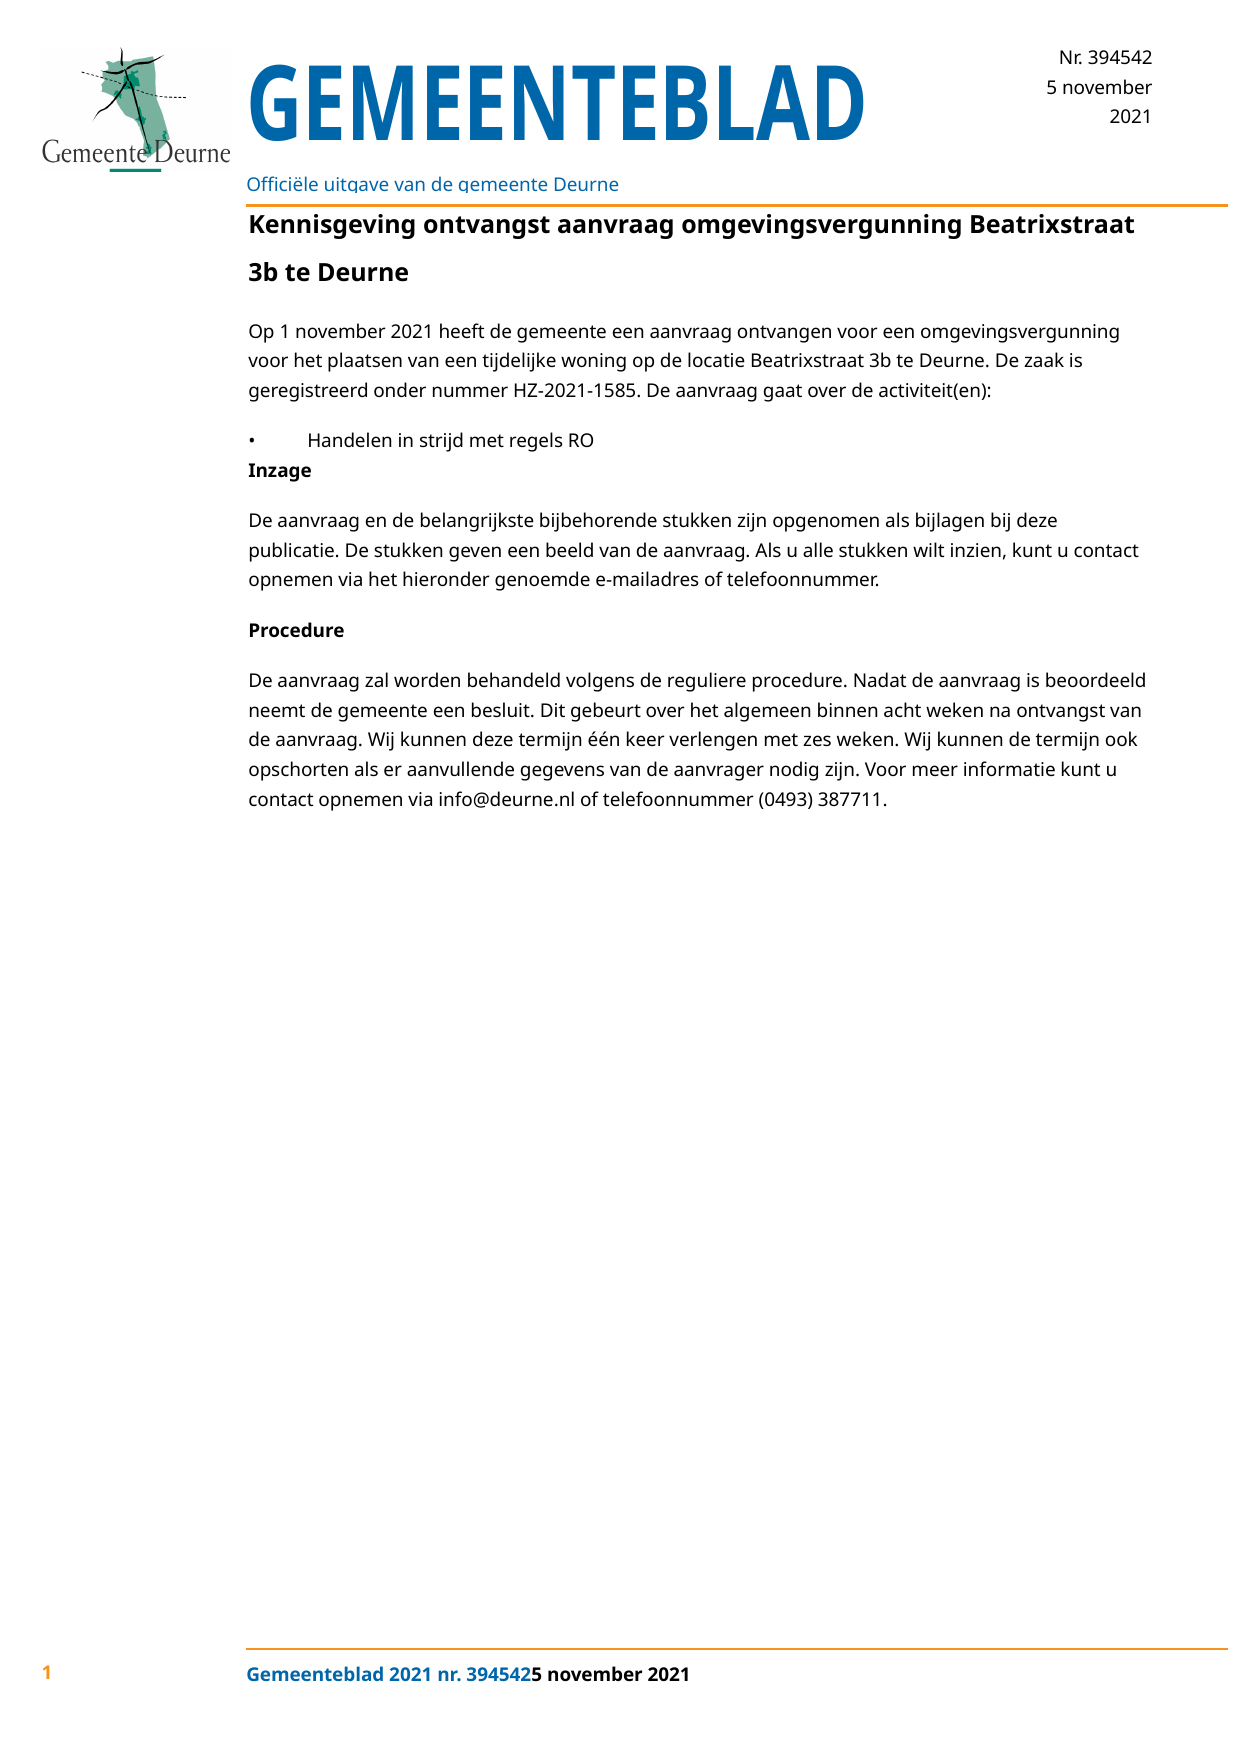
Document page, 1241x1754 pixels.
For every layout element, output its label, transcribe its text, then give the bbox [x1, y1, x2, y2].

picture [41, 47, 231, 172]
text Inzage [248, 457, 1152, 483]
text De aanvraag en de belangrijkste bijbehorende stukken zijn opgenomen als bijlagen bij deze publicatie. De stukken geven een beeld van de aanvraag. Als u alle stukken wilt inzien, kunt u contact opnemen via het hieronder genoemde e-mailadres of telefoonnummer. [248, 507, 1152, 592]
text De aanvraag zal worden behandeld volgens de reguliere procedure. Nadat de aanvraag is beoordeeld neemt de gemeente een besluit. Dit gebeurt over het algemeen binnen acht weken na ontvangst van de aanvraag. Wij kunnen deze termijn één keer verlengen met zes weken. Wij kunnen de termijn ook opschorten als er aanvullende gegevens van de aanvrager nodig zijn. Voor meer informatie kunt u contact opnemen via info@deurne.nl of telefoonnummer (0493) 387711. [248, 667, 1152, 812]
list Handelen in strijd met regels RO [248, 427, 1152, 453]
text Kennisgeving ontvangst aanvraag omgevingsvergunning Beatrixstraat 3b te Deurne [248, 207, 1152, 288]
text Procedure [248, 617, 1152, 643]
text Op 1 november 2021 heeft de gemeente een aanvraag ontvangen voor een omgevingsvergunning voor het plaatsen van een tijdelijke woning op de locatie Beatrixstraat 3b te Deurne. De zaak is geregistreerd onder nummer HZ-2021-1585. De aanvraag gaat over de activiteit(en): [248, 318, 1152, 403]
